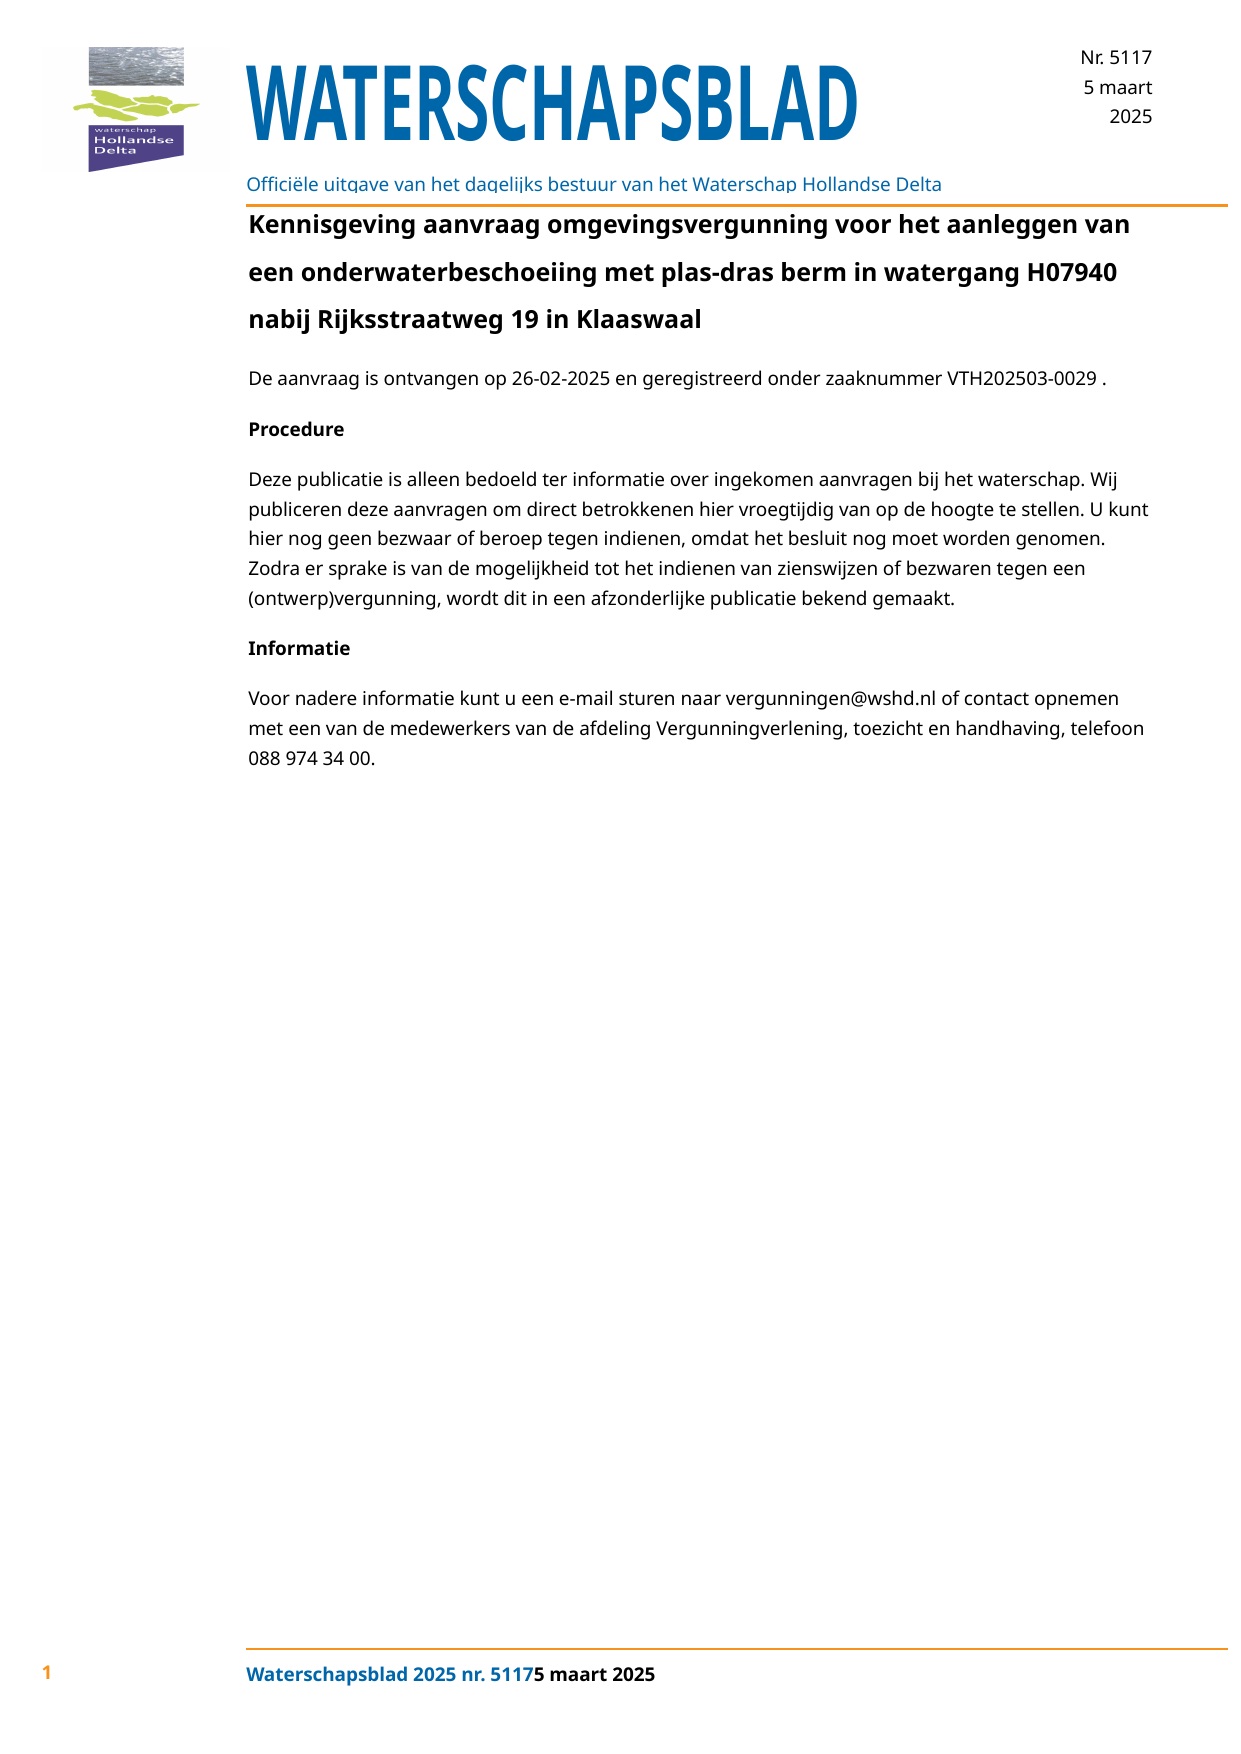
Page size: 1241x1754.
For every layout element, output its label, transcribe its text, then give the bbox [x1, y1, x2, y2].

text Voor nadere informatie kunt u een e-mail sturen naar vergunningen@wshd.nl of contact opnemen met een van de medewerkers van de afdeling Vergunningverlening, toezicht en handhaving, telefoon 088 974 34 00. [248, 686, 1152, 770]
text Procedure [248, 416, 1152, 442]
text Kennisgeving aanvraag omgevingsvergunning voor het aanleggen van een onderwaterbeschoeiing met plas-dras berm in watergang H07940 nabij Rijksstraatweg 19 in Klaaswaal [248, 207, 1152, 336]
picture [41, 47, 231, 172]
text Deze publicatie is alleen bedoeld ter informatie over ingekomen aanvragen bij het waterschap. Wij publiceren deze aanvragen om direct betrokkenen hier vroegtijdig van op de hoogte te stellen. U kunt hier nog geen bezwaar of beroep tegen indienen, omdat het besluit nog moet worden genomen. Zodra er sprake is van de mogelijkheid tot het indienen van zienswijzen of bezwaren tegen een (ontwerp)vergunning, wordt dit in een afzonderlijke publicatie bekend gemaakt. [248, 466, 1152, 610]
text Informatie [248, 635, 1152, 661]
text De aanvraag is ontvangen op 26-02-2025 en geregistreerd onder zaaknummer VTH202503-0029 . [248, 366, 1152, 391]
